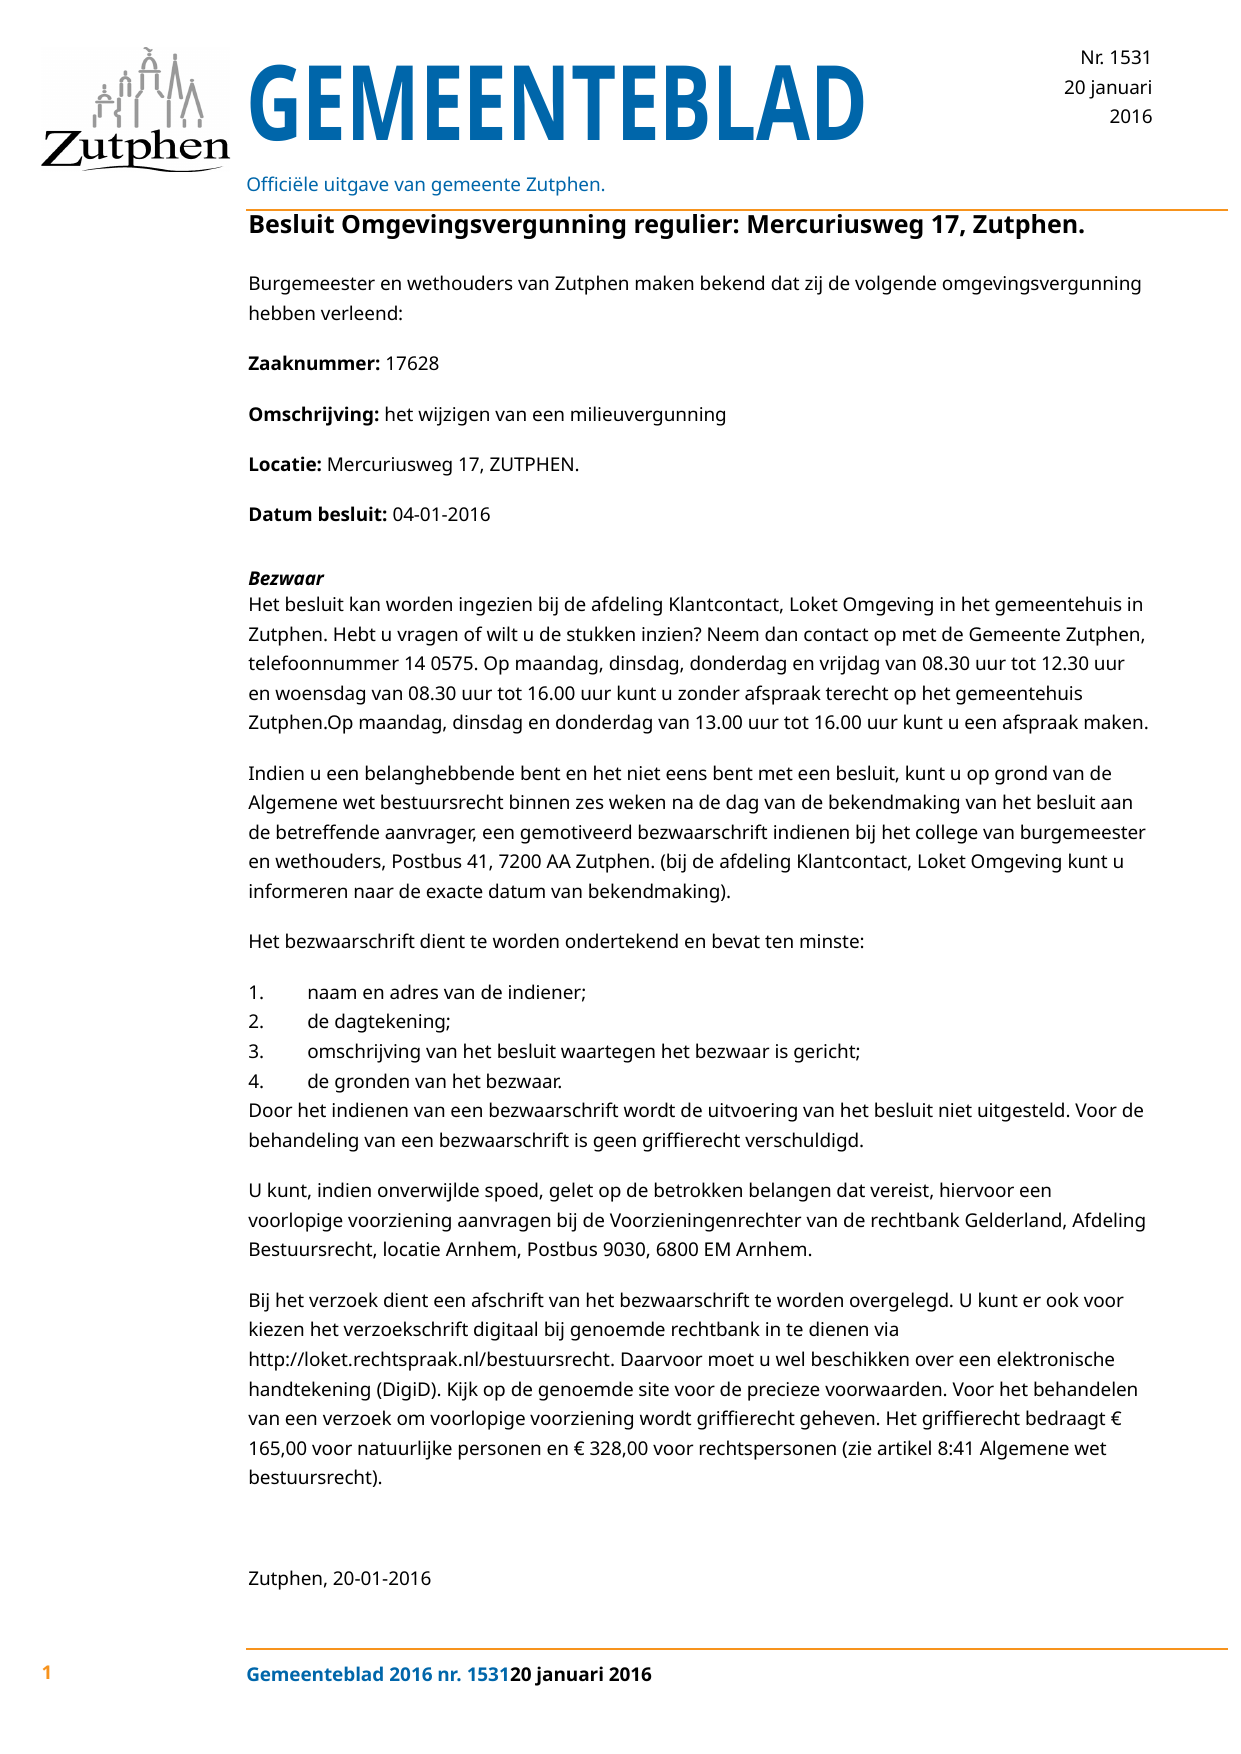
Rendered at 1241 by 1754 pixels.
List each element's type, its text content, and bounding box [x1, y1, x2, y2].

text Indien u een belanghebbende bent en het niet eens bent met een besluit, kunt u op grond van de Algemene wet bestuursrecht binnen zes weken na de dag van de bekendmaking van het besluit aan de betreffende aanvrager, een gemotiveerd bezwaarschrift indienen bij het college van burgemeester en wethouders, Postbus 41, 7200 AA Zutphen. (bij de afdeling Klantcontact, Loket Omgeving kunt u informeren naar de exacte datum van bekendmaking). [248, 760, 1152, 904]
text Datum besluit: 04-01-2016 [248, 502, 1152, 527]
text Het besluit kan worden ingezien bij de afdeling Klantcontact, Loket Omgeving in het gemeentehuis in Zutphen. Hebt u vragen of wilt u de stukken inzien? Neem dan contact op met de Gemeente Zutphen, telefoonnummer 14 0575. Op maandag, dinsdag, donderdag en vrijdag van 08.30 uur tot 12.30 uur en woensdag van 08.30 uur tot 16.00 uur kunt u zonder afspraak terecht op het gemeentehuis Zutphen.Op maandag, dinsdag en donderdag van 13.00 uur tot 16.00 uur kunt u een afspraak maken. [248, 591, 1152, 735]
text Omschrijving: het wijzigen van een milieuvergunning [248, 401, 1152, 426]
text Bezwaar [248, 566, 1152, 591]
text U kunt, indien onverwijlde spoed, gelet op de betrokken belangen dat vereist, hiervoor een voorlopige voorziening aanvragen bij de Voorzieningenrechter van de rechtbank Gelderland, Afdeling Bestuursrecht, locatie Arnhem, Postbus 9030, 6800 EM Arnhem. [248, 1177, 1152, 1262]
text Locatie: Mercuriusweg 17, ZUTPHEN. [248, 451, 1152, 477]
list de dagtekening; [248, 1009, 1152, 1034]
text Het bezwaarschrift dient te worden ondertekend en bevat ten minste: [248, 929, 1152, 954]
text Zaaknummer: 17628 [248, 350, 1152, 376]
text Burgemeester en wethouders van Zutphen maken bekend dat zij de volgende omgevingsvergunning hebben verleend: [248, 270, 1152, 326]
text Bij het verzoek dient een afschrift van het bezwaarschrift te worden overgelegd. U kunt er ook voor kiezen het verzoekschrift digitaal bij genoemde rechtbank in te dienen via http://loket.rechtspraak.nl/bestuursrecht. Daarvoor moet u wel beschikken over een elektronische handtekening (DigiD). Kijk op de genoemde site voor de precieze voorwaarden. Voor het behandelen van een verzoek om voorlopige voorziening wordt griffierecht geheven. Het griffierecht bedraagt € 165,00 voor natuurlijke personen en € 328,00 voor rechtspersonen (zie artikel 8:41 Algemene wet bestuursrecht). [248, 1287, 1152, 1490]
text Zutphen, 20-01-2016 [248, 1565, 1152, 1591]
text Door het indienen van een bezwaarschrift wordt de uitvoering van het besluit niet uitgesteld. Voor de behandeling van een bezwaarschrift is geen griffierecht verschuldigd. [248, 1097, 1152, 1153]
list naam en adres van de indiener; [248, 979, 1152, 1005]
list omschrijving van het besluit waartegen het bezwaar is gericht; [248, 1038, 1152, 1064]
text Besluit Omgevingsvergunning regulier: Mercuriusweg 17, Zutphen. [248, 211, 1152, 241]
picture [41, 47, 231, 172]
list de gronden van het bezwaar. [248, 1068, 1152, 1094]
